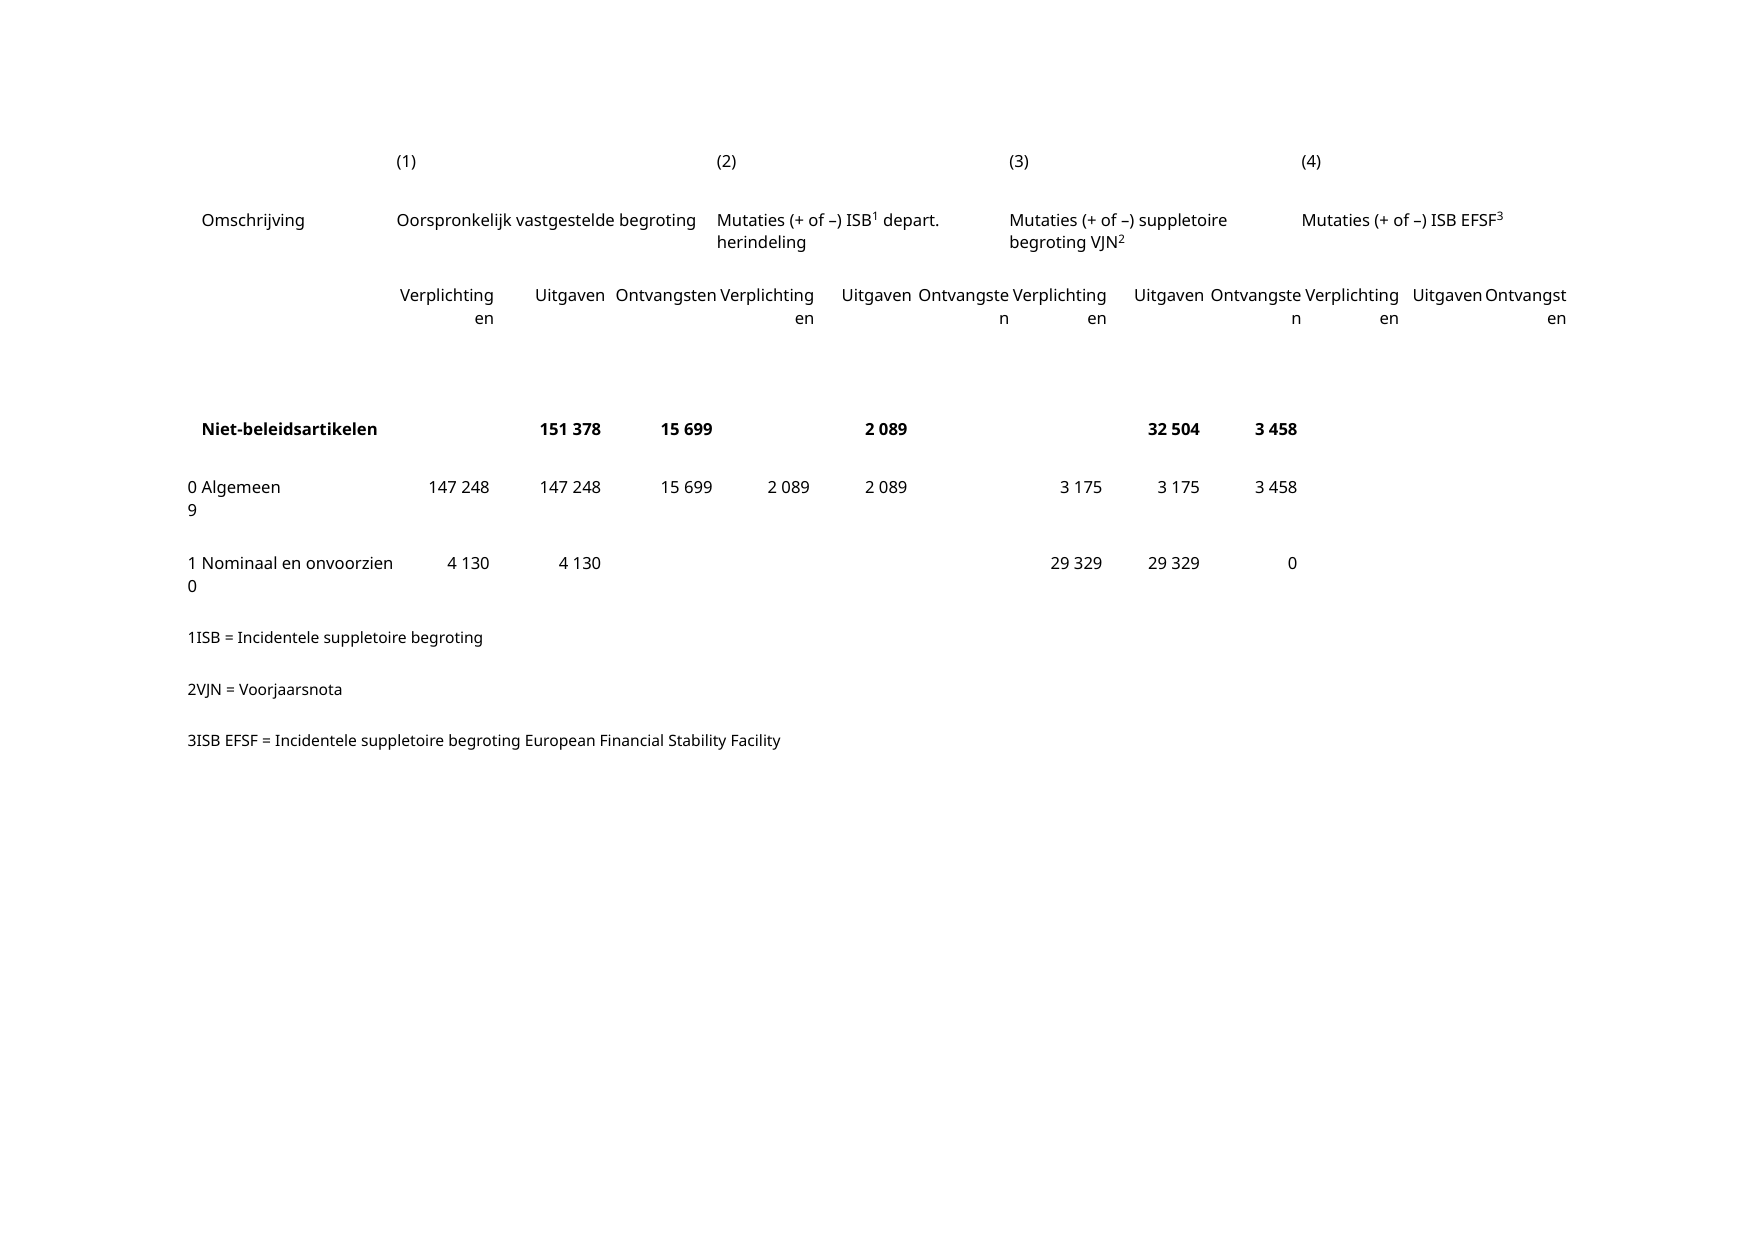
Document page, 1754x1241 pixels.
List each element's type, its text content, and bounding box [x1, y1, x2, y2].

table_cell 3 175 [1107, 476, 1204, 552]
table_cell [494, 359, 605, 418]
table_cell Oorspronkelijk vastgestelde begroting [396, 209, 717, 284]
table_cell Verplichtingen [1009, 284, 1107, 359]
table_cell [717, 418, 814, 476]
table_cell [188, 209, 201, 284]
table_cell Algemeen [201, 476, 396, 552]
table_cell 29 329 [1009, 552, 1107, 627]
table_cell [188, 284, 201, 359]
table_cell [1301, 552, 1399, 627]
table_cell [912, 359, 1009, 418]
table_cell Mutaties (+ of –) ISB EFSF3 [1301, 209, 1566, 284]
table_cell 3 458 [1204, 418, 1301, 476]
table_cell 3 458 [1204, 476, 1301, 552]
table_cell Mutaties (+ of –) suppletoire begroting VJN2 [1009, 209, 1301, 284]
table_cell 147 248 [494, 476, 605, 552]
table_header (1) [396, 150, 717, 208]
table_cell [1204, 359, 1301, 418]
table_cell 2 089 [814, 476, 912, 552]
table_cell [396, 418, 494, 476]
table_cell [396, 359, 494, 418]
table_cell 09 [188, 476, 201, 552]
table_cell [1107, 359, 1204, 418]
table_cell [1301, 359, 1399, 418]
table_cell [1301, 418, 1399, 476]
table_cell 4 130 [396, 552, 494, 627]
table_cell Uitgaven [1399, 284, 1482, 359]
table_cell Uitgaven [814, 284, 912, 359]
table_cell Ontvangsten [912, 284, 1009, 359]
table_cell Ontvangsten [1204, 284, 1301, 359]
table_cell [717, 552, 814, 627]
table_cell 0 [1204, 552, 1301, 627]
table_cell [717, 359, 814, 418]
table_cell 15 699 [605, 418, 717, 476]
table_header (4) [1301, 150, 1566, 208]
table_cell [1399, 476, 1482, 552]
table_cell 29 329 [1107, 552, 1204, 627]
table_cell [1009, 418, 1107, 476]
table_cell [912, 476, 1009, 552]
table_header (2) [717, 150, 1009, 208]
table_cell 10 [188, 552, 201, 627]
table_cell [605, 552, 717, 627]
table_cell [1399, 359, 1482, 418]
table_cell [1483, 552, 1566, 627]
table_cell Mutaties (+ of –) ISB1 depart. herindeling [717, 209, 1009, 284]
table_cell [1399, 552, 1482, 627]
table_cell Omschrijving [201, 209, 396, 284]
table_cell 2 089 [814, 418, 912, 476]
table_cell Ontvangsten [1483, 284, 1566, 359]
table_cell Verplichtingen [717, 284, 814, 359]
table_cell Uitgaven [494, 284, 605, 359]
table_cell 15 699 [605, 476, 717, 552]
table_cell 2 089 [717, 476, 814, 552]
table_cell Ontvangsten [605, 284, 717, 359]
table_cell [1483, 359, 1566, 418]
table_cell [814, 552, 912, 627]
table_cell Nominaal en onvoorzien [201, 552, 396, 627]
table_header [188, 150, 201, 208]
table_cell [188, 418, 201, 476]
table_cell [912, 552, 1009, 627]
table_cell [201, 284, 396, 359]
table_cell 3 175 [1009, 476, 1107, 552]
table_cell Uitgaven [1107, 284, 1204, 359]
table_cell 32 504 [1107, 418, 1204, 476]
table_cell [1483, 476, 1566, 552]
table_cell [605, 359, 717, 418]
table_header [201, 150, 396, 208]
table_cell [1301, 476, 1399, 552]
table_cell [814, 359, 912, 418]
table_cell 4 130 [494, 552, 605, 627]
table_cell [1009, 359, 1107, 418]
table_cell [912, 418, 1009, 476]
table_cell [1399, 418, 1482, 476]
table_cell [188, 359, 201, 418]
table_cell Verplichtingen [1301, 284, 1399, 359]
table_header (3) [1009, 150, 1301, 208]
table_cell 151 378 [494, 418, 605, 476]
table_cell Verplichtingen [396, 284, 494, 359]
table_cell Niet-beleidsartikelen [201, 418, 396, 476]
table_cell 147 248 [396, 476, 494, 552]
table_cell [1483, 418, 1566, 476]
table_cell [201, 359, 396, 418]
table_cell 1ISB = Incidentele suppletoire begroting 2VJN = Voorjaarsnota 3ISB EFSF = Incidentele suppletoire begroting European Financial Stability Facility [188, 627, 1566, 781]
